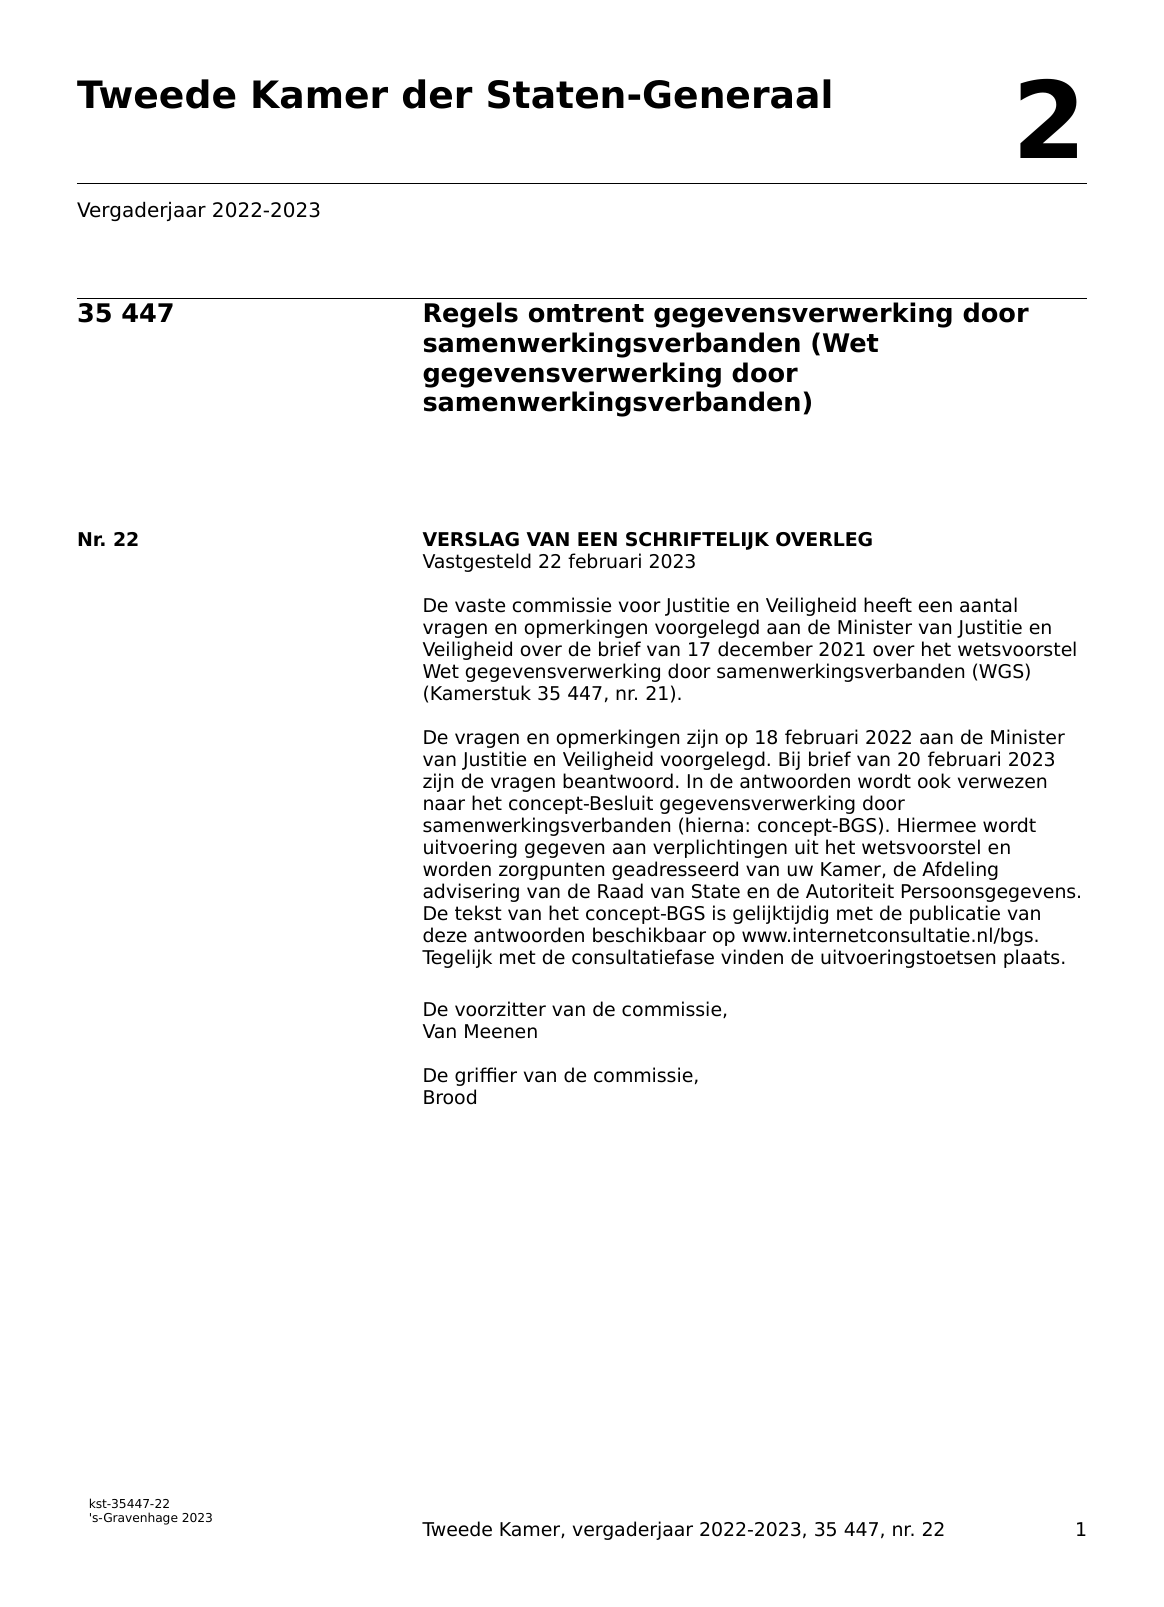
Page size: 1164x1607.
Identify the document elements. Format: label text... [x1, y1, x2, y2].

text kst-35447-22 [88, 1497, 323, 1511]
text 's-Gravenhage 2023 [88, 1511, 323, 1525]
subtitle 35 447 Regels omtrent gegevensverwerking door samenwerkingsverbanden (Wet gegevensverwerking door samenwerkingsverbanden) [77, 299, 1087, 418]
table_cell Vergaderjaar 2022-2023 [77, 184, 1087, 298]
text De vaste commissie voor Justitie en Veiligheid heeft een aantal vragen en opmerkingen voorgelegd aan de Minister van Justitie en Veiligheid over de brief van 17 december 2021 over het wetsvoorstel Wet gegevensverwerking door samenwerkingsverbanden (WGS) (Kamerstuk 35 447, nr. 21). [422, 595, 1087, 705]
subtitle Nr. 22 VERSLAG VAN EEN SCHRIFTELIJK OVERLEG [77, 529, 1087, 551]
table_header Tweede Kamer der Staten-Generaal [77, 59, 886, 183]
text De vragen en opmerkingen zijn op 18 februari 2022 aan de Minister van Justitie en Veiligheid voorgelegd. Bij brief van 20 februari 2023 zijn de vragen beantwoord. In de antwoorden wordt ook verwezen naar het concept-Besluit gegevensverwerking door samenwerkingsverbanden (hierna: concept-BGS). Hiermee wordt uitvoering gegeven aan verplichtingen uit het wetsvoorstel en worden zorgpunten geadresseerd van uw Kamer, de Afdeling advisering van de Raad van State en de Autoriteit Persoonsgegevens. De tekst van het concept-BGS is gelijktijdig met de publicatie van deze antwoorden beschikbaar op www.internetconsultatie.nl/bgs. Tegelijk met de consultatiefase vinden de uitvoeringstoetsen plaats. [422, 727, 1087, 969]
text Vastgesteld 22 februari 2023 [422, 551, 1087, 573]
table_header 2 [886, 59, 1087, 183]
text De voorzitter van de commissie, Van Meenen [422, 999, 1087, 1043]
text De griffier van de commissie, Brood [422, 1065, 1087, 1109]
